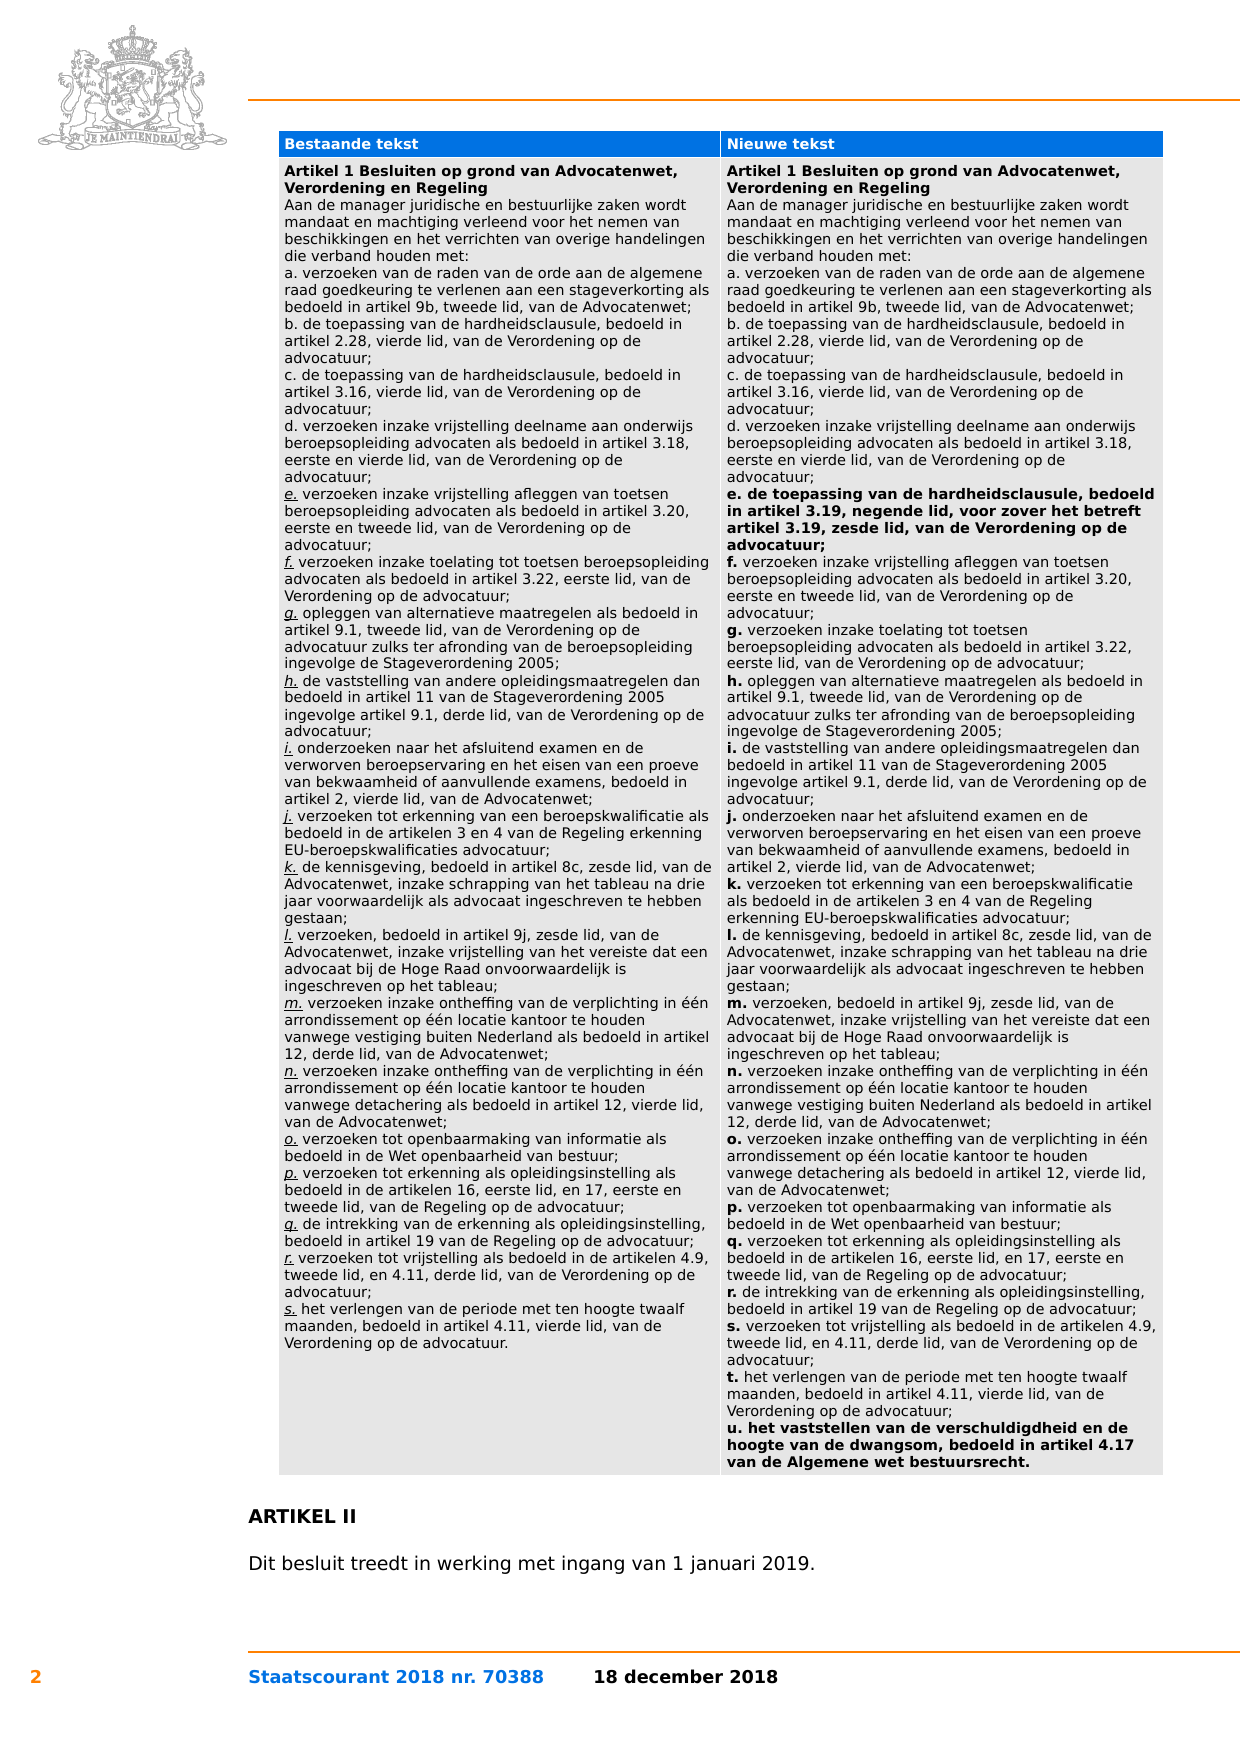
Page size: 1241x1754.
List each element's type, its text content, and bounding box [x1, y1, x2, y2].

picture [38, 25, 227, 150]
table_cell Artikel 1 Besluiten op grond van Advocatenwet, Verordening en Regeling Aan de manager juridische en bestuurlijke zaken wordt mandaat en machtiging verleend voor het nemen van beschikkingen en het verrichten van overige handelingen die verband houden met: a. verzoeken van de raden van de orde aan de algemene raad goedkeuring te verlenen aan een stageverkorting als bedoeld in artikel 9b, tweede lid, van de Advocatenwet; b. de toepassing van de hardheidsclausule, bedoeld in artikel 2.28, vierde lid, van de Verordening op de advocatuur; c. de toepassing van de hardheidsclausule, bedoeld in artikel 3.16, vierde lid, van de Verordening op de advocatuur; d. verzoeken inzake vrijstelling deelname aan onderwijs beroepsopleiding advocaten als bedoeld in artikel 3.18, eerste en vierde lid, van de Verordening op de advocatuur; e. verzoeken inzake vrijstelling afleggen van toetsen beroepsopleiding advocaten als bedoeld in artikel 3.20, eerste en tweede lid, van de Verordening op de advocatuur; f. verzoeken inzake toelating tot toetsen beroepsopleiding advocaten als bedoeld in artikel 3.22, eerste lid, van de Verordening op de advocatuur; g. opleggen van alternatieve maatregelen als bedoeld in artikel 9.1, tweede lid, van de Verordening op de advocatuur zulks ter afronding van de beroepsopleiding ingevolge de Stageverordening 2005; h. de vaststelling van andere opleidingsmaatregelen dan bedoeld in artikel 11 van de Stageverordening 2005 ingevolge artikel 9.1, derde lid, van de Verordening op de advocatuur; i. onderzoeken naar het afsluitend examen en de verworven beroepservaring en het eisen van een proeve van bekwaamheid of aanvullende examens, bedoeld in artikel 2, vierde lid, van de Advocatenwet; j. verzoeken tot erkenning van een beroepskwalificatie als bedoeld in de artikelen 3 en 4 van de Regeling erkenning EU-beroepskwalificaties advocatuur; k. de kennisgeving, bedoeld in artikel 8c, zesde lid, van de Advocatenwet, inzake schrapping van het tableau na drie jaar voorwaardelijk als advocaat ingeschreven te hebben gestaan; l. verzoeken, bedoeld in artikel 9j, zesde lid, van de Advocatenwet, inzake vrijstelling van het vereiste dat een advocaat bij de Hoge Raad onvoorwaardelijk is ingeschreven op het tableau; m. verzoeken inzake ontheffing van de verplichting in één arrondissement op één locatie kantoor te houden vanwege vestiging buiten Nederland als bedoeld in artikel 12, derde lid, van de Advocatenwet; n. verzoeken inzake ontheffing van de verplichting in één arrondissement op één locatie kantoor te houden vanwege detachering als bedoeld in artikel 12, vierde lid, van de Advocatenwet; o. verzoeken tot openbaarmaking van informatie als bedoeld in de Wet openbaarheid van bestuur; p. verzoeken tot erkenning als opleidingsinstelling als bedoeld in de artikelen 16, eerste lid, en 17, eerste en tweede lid, van de Regeling op de advocatuur; q. de intrekking van de erkenning als opleidingsinstelling, bedoeld in artikel 19 van de Regeling op de advocatuur; r. verzoeken tot vrijstelling als bedoeld in de artikelen 4.9, tweede lid, en 4.11, derde lid, van de Verordening op de advocatuur; s. het verlengen van de periode met ten hoogte twaalf maanden, bedoeld in artikel 4.11, vierde lid, van de Verordening op de advocatuur. [279, 158, 720, 1475]
table_cell Artikel 1 Besluiten op grond van Advocatenwet, Verordening en Regeling Aan de manager juridische en bestuurlijke zaken wordt mandaat en machtiging verleend voor het nemen van beschikkingen en het verrichten van overige handelingen die verband houden met: a. verzoeken van de raden van de orde aan de algemene raad goedkeuring te verlenen aan een stageverkorting als bedoeld in artikel 9b, tweede lid, van de Advocatenwet; b. de toepassing van de hardheidsclausule, bedoeld in artikel 2.28, vierde lid, van de Verordening op de advocatuur; c. de toepassing van de hardheidsclausule, bedoeld in artikel 3.16, vierde lid, van de Verordening op de advocatuur; d. verzoeken inzake vrijstelling deelname aan onderwijs beroepsopleiding advocaten als bedoeld in artikel 3.18, eerste en vierde lid, van de Verordening op de advocatuur; e. de toepassing van de hardheidsclausule, bedoeld in artikel 3.19, negende lid, voor zover het betreft artikel 3.19, zesde lid, van de Verordening op de advocatuur; f. verzoeken inzake vrijstelling afleggen van toetsen beroepsopleiding advocaten als bedoeld in artikel 3.20, eerste en tweede lid, van de Verordening op de advocatuur; g. verzoeken inzake toelating tot toetsen beroepsopleiding advocaten als bedoeld in artikel 3.22, eerste lid, van de Verordening op de advocatuur; h. opleggen van alternatieve maatregelen als bedoeld in artikel 9.1, tweede lid, van de Verordening op de advocatuur zulks ter afronding van de beroepsopleiding ingevolge de Stageverordening 2005; i. de vaststelling van andere opleidingsmaatregelen dan bedoeld in artikel 11 van de Stageverordening 2005 ingevolge artikel 9.1, derde lid, van de Verordening op de advocatuur; j. onderzoeken naar het afsluitend examen en de verworven beroepservaring en het eisen van een proeve van bekwaamheid of aanvullende examens, bedoeld in artikel 2, vierde lid, van de Advocatenwet; k. verzoeken tot erkenning van een beroepskwalificatie als bedoeld in de artikelen 3 en 4 van de Regeling erkenning EU-beroepskwalificaties advocatuur; l. de kennisgeving, bedoeld in artikel 8c, zesde lid, van de Advocatenwet, inzake schrapping van het tableau na drie jaar voorwaardelijk als advocaat ingeschreven te hebben gestaan; m. verzoeken, bedoeld in artikel 9j, zesde lid, van de Advocatenwet, inzake vrijstelling van het vereiste dat een advocaat bij de Hoge Raad onvoorwaardelijk is ingeschreven op het tableau; n. verzoeken inzake ontheffing van de verplichting in één arrondissement op één locatie kantoor te houden vanwege vestiging buiten Nederland als bedoeld in artikel 12, derde lid, van de Advocatenwet; o. verzoeken inzake ontheffing van de verplichting in één arrondissement op één locatie kantoor te houden vanwege detachering als bedoeld in artikel 12, vierde lid, van de Advocatenwet; p. verzoeken tot openbaarmaking van informatie als bedoeld in de Wet openbaarheid van bestuur; q. verzoeken tot erkenning als opleidingsinstelling als bedoeld in de artikelen 16, eerste lid, en 17, eerste en tweede lid, van de Regeling op de advocatuur; r. de intrekking van de erkenning als opleidingsinstelling, bedoeld in artikel 19 van de Regeling op de advocatuur; s. verzoeken tot vrijstelling als bedoeld in de artikelen 4.9, tweede lid, en 4.11, derde lid, van de Verordening op de advocatuur; t. het verlengen van de periode met ten hoogte twaalf maanden, bedoeld in artikel 4.11, vierde lid, van de Verordening op de advocatuur; u. het vaststellen van de verschuldigdheid en de hoogte van de dwangsom, bedoeld in artikel 4.17 van de Algemene wet bestuursrecht. [721, 158, 1163, 1475]
text Dit besluit treedt in werking met ingang van 1 januari 2019. [248, 1553, 1163, 1575]
subtitle ARTIKEL II [248, 1506, 1163, 1528]
table_header Bestaande tekst [279, 131, 720, 157]
table_header Nieuwe tekst [721, 131, 1163, 157]
